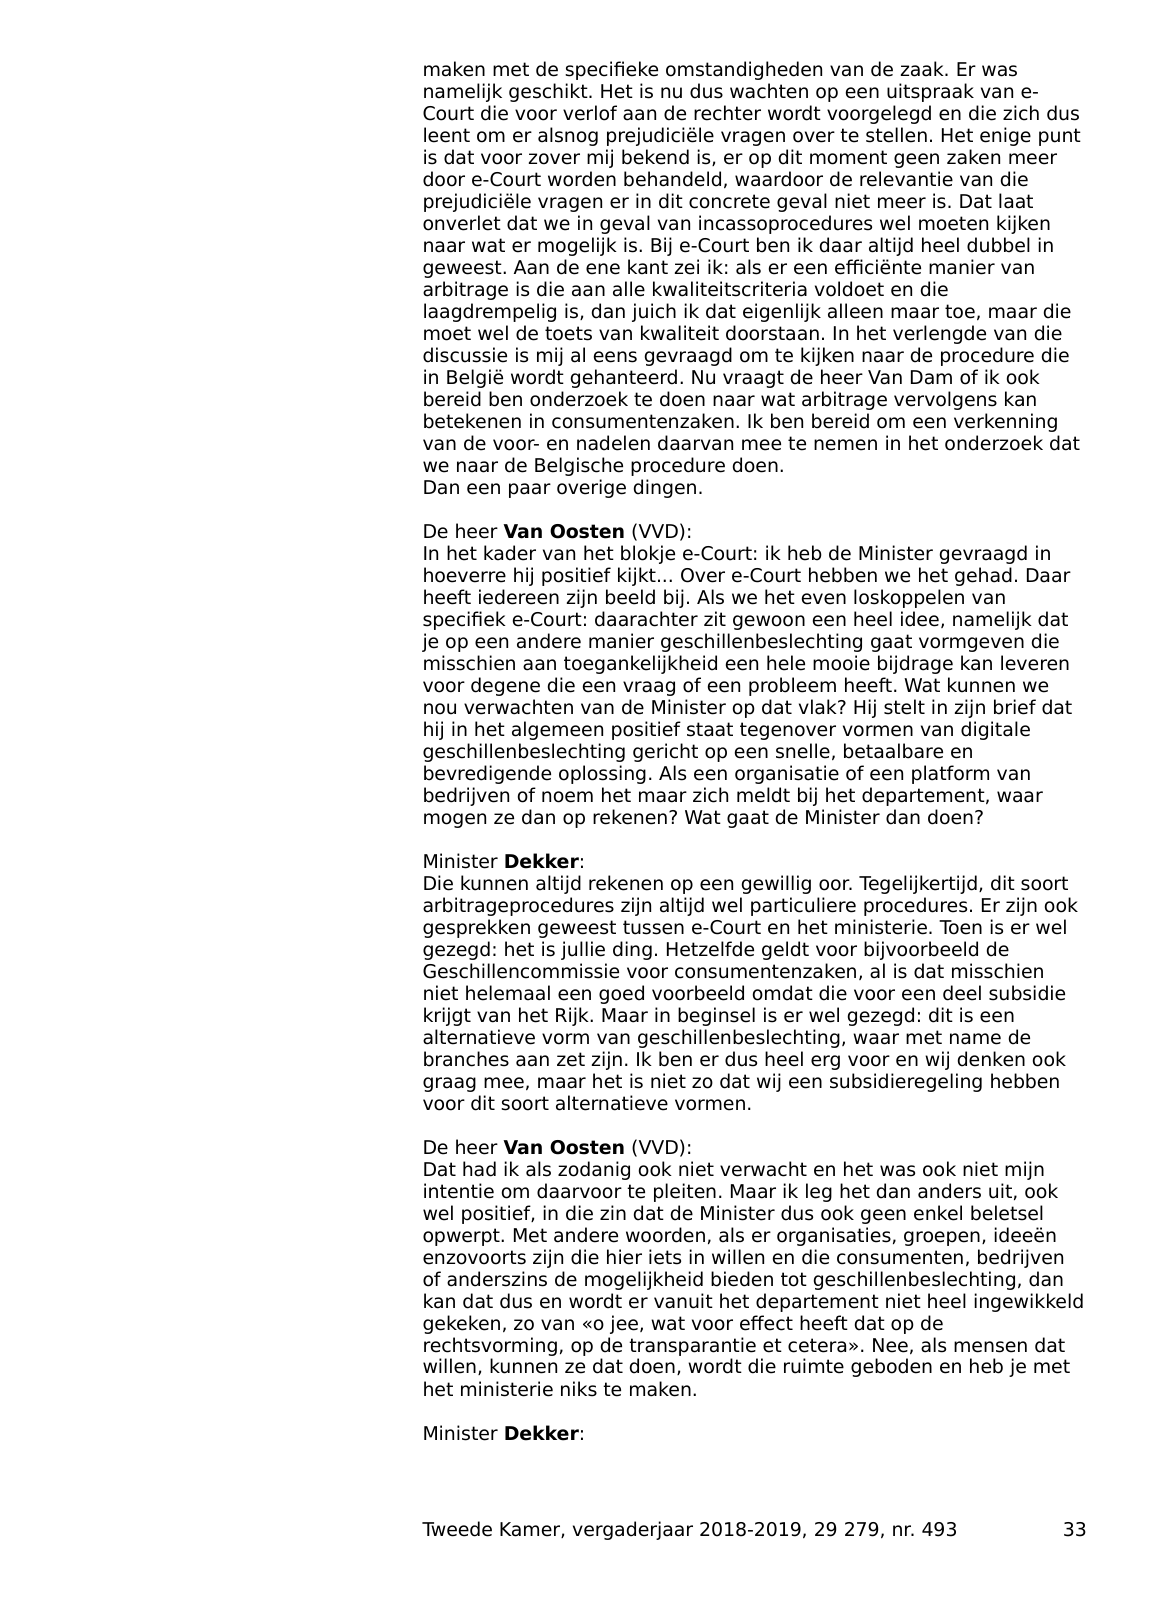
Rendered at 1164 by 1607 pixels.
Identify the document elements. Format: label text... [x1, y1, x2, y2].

text De heer Van Oosten (VVD): [422, 521, 1087, 543]
text Dan een paar overige dingen. [422, 477, 1087, 499]
text Dat had ik als zodanig ook niet verwacht en het was ook niet mijn intentie om daarvoor te pleiten. Maar ik leg het dan anders uit, ook wel positief, in die zin dat de Minister dus ook geen enkel beletsel opwerpt. Met andere woorden, als er organisaties, groepen, ideeën enzovoorts zijn die hier iets in willen en die consumenten, bedrijven of anderszins de mogelijkheid bieden tot geschillenbeslechting, dan kan dat dus en wordt er vanuit het departement niet heel ingewikkeld gekeken, zo van «o jee, wat voor effect heeft dat op de rechtsvorming, op de transparantie et cetera». Nee, als mensen dat willen, kunnen ze dat doen, wordt die ruimte geboden en heb je met het ministerie niks te maken. [422, 1159, 1087, 1400]
text In het kader van het blokje e-Court: ik heb de Minister gevraagd in hoeverre hij positief kijkt... Over e-Court hebben we het gehad. Daar heeft iedereen zijn beeld bij. Als we het even loskoppelen van specifiek e-Court: daarachter zit gewoon een heel idee, namelijk dat je op een andere manier geschillenbeslechting gaat vormgeven die misschien aan toegankelijkheid een hele mooie bijdrage kan leveren voor degene die een vraag of een probleem heeft. Wat kunnen we nou verwachten van de Minister op dat vlak? Hij stelt in zijn brief dat hij in het algemeen positief staat tegenover vormen van digitale geschillenbeslechting gericht op een snelle, betaalbare en bevredigende oplossing. Als een organisatie of een platform van bedrijven of noem het maar zich meldt bij het departement, waar mogen ze dan op rekenen? Wat gaat de Minister dan doen? [422, 543, 1087, 828]
text Minister Dekker: [422, 1423, 1087, 1444]
text De heer Van Oosten (VVD): [422, 1137, 1087, 1159]
text Die kunnen altijd rekenen op een gewillig oor. Tegelijkertijd, dit soort arbitrageprocedures zijn altijd wel particuliere procedures. Er zijn ook gesprekken geweest tussen e-Court en het ministerie. Toen is er wel gezegd: het is jullie ding. Hetzelfde geldt voor bijvoorbeeld de Geschillencommissie voor consumentenzaken, al is dat misschien niet helemaal een goed voorbeeld omdat die voor een deel subsidie krijgt van het Rijk. Maar in beginsel is er wel gezegd: dit is een alternatieve vorm van geschillenbeslechting, waar met name de branches aan zet zijn. Ik ben er dus heel erg voor en wij denken ook graag mee, maar het is niet zo dat wij een subsidieregeling hebben voor dit soort alternatieve vormen. [422, 873, 1087, 1114]
text maken met de specifieke omstandigheden van de zaak. Er was namelijk geschikt. Het is nu dus wachten op een uitspraak van e-Court die voor verlof aan de rechter wordt voorgelegd en die zich dus leent om er alsnog prejudiciële vragen over te stellen. Het enige punt is dat voor zover mij bekend is, er op dit moment geen zaken meer door e-Court worden behandeld, waardoor de relevantie van die prejudiciële vragen er in dit concrete geval niet meer is. Dat laat onverlet dat we in geval van incassoprocedures wel moeten kijken naar wat er mogelijk is. Bij e-Court ben ik daar altijd heel dubbel in geweest. Aan de ene kant zei ik: als er een efficiënte manier van arbitrage is die aan alle kwaliteitscriteria voldoet en die laagdrempelig is, dan juich ik dat eigenlijk alleen maar toe, maar die moet wel de toets van kwaliteit doorstaan. In het verlengde van die discussie is mij al eens gevraagd om te kijken naar de procedure die in België wordt gehanteerd. Nu vraagt de heer Van Dam of ik ook bereid ben onderzoek te doen naar wat arbitrage vervolgens kan betekenen in consumentenzaken. Ik ben bereid om een verkenning van de voor- en nadelen daarvan mee te nemen in het onderzoek dat we naar de Belgische procedure doen. [422, 59, 1087, 477]
text Minister Dekker: [422, 851, 1087, 873]
